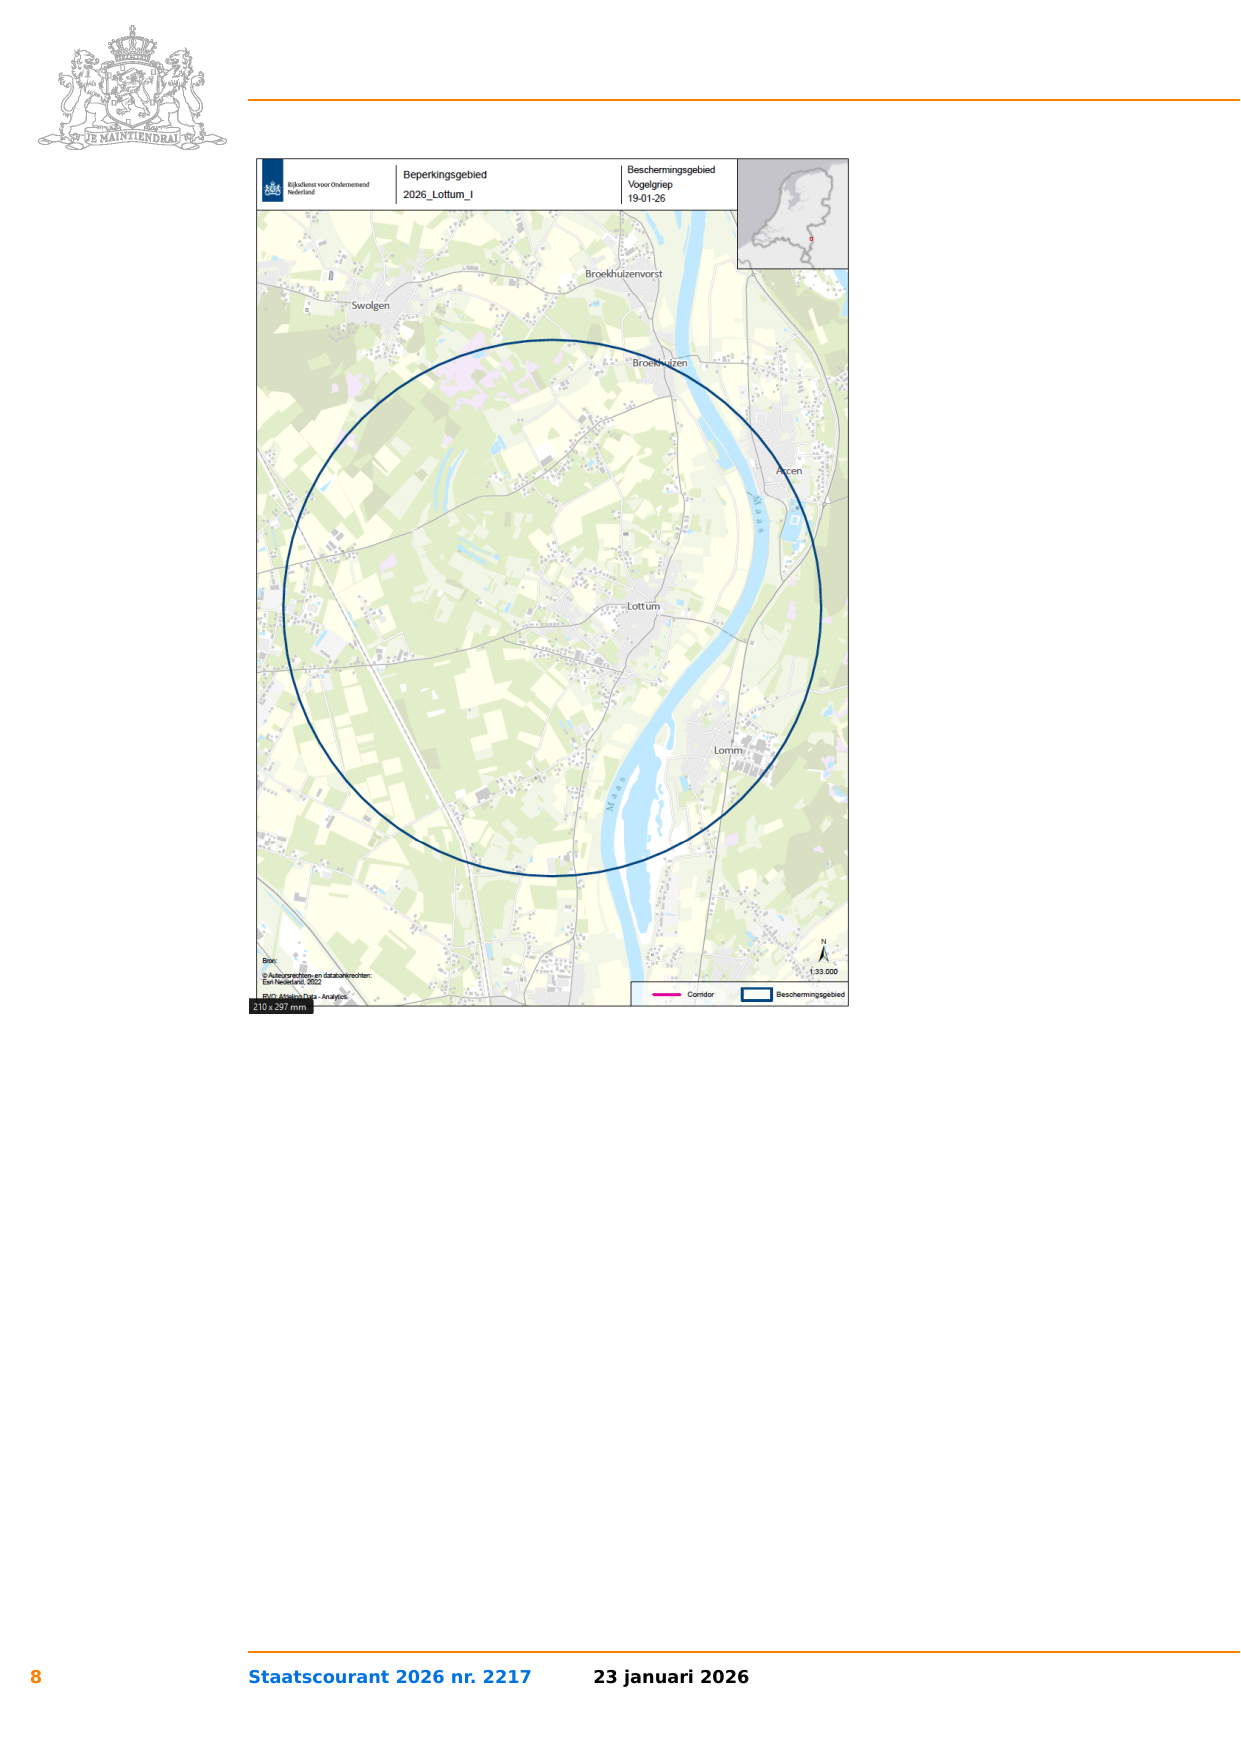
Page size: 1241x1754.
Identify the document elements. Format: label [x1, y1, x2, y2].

picture [38, 25, 227, 150]
picture [248, 151, 857, 1014]
